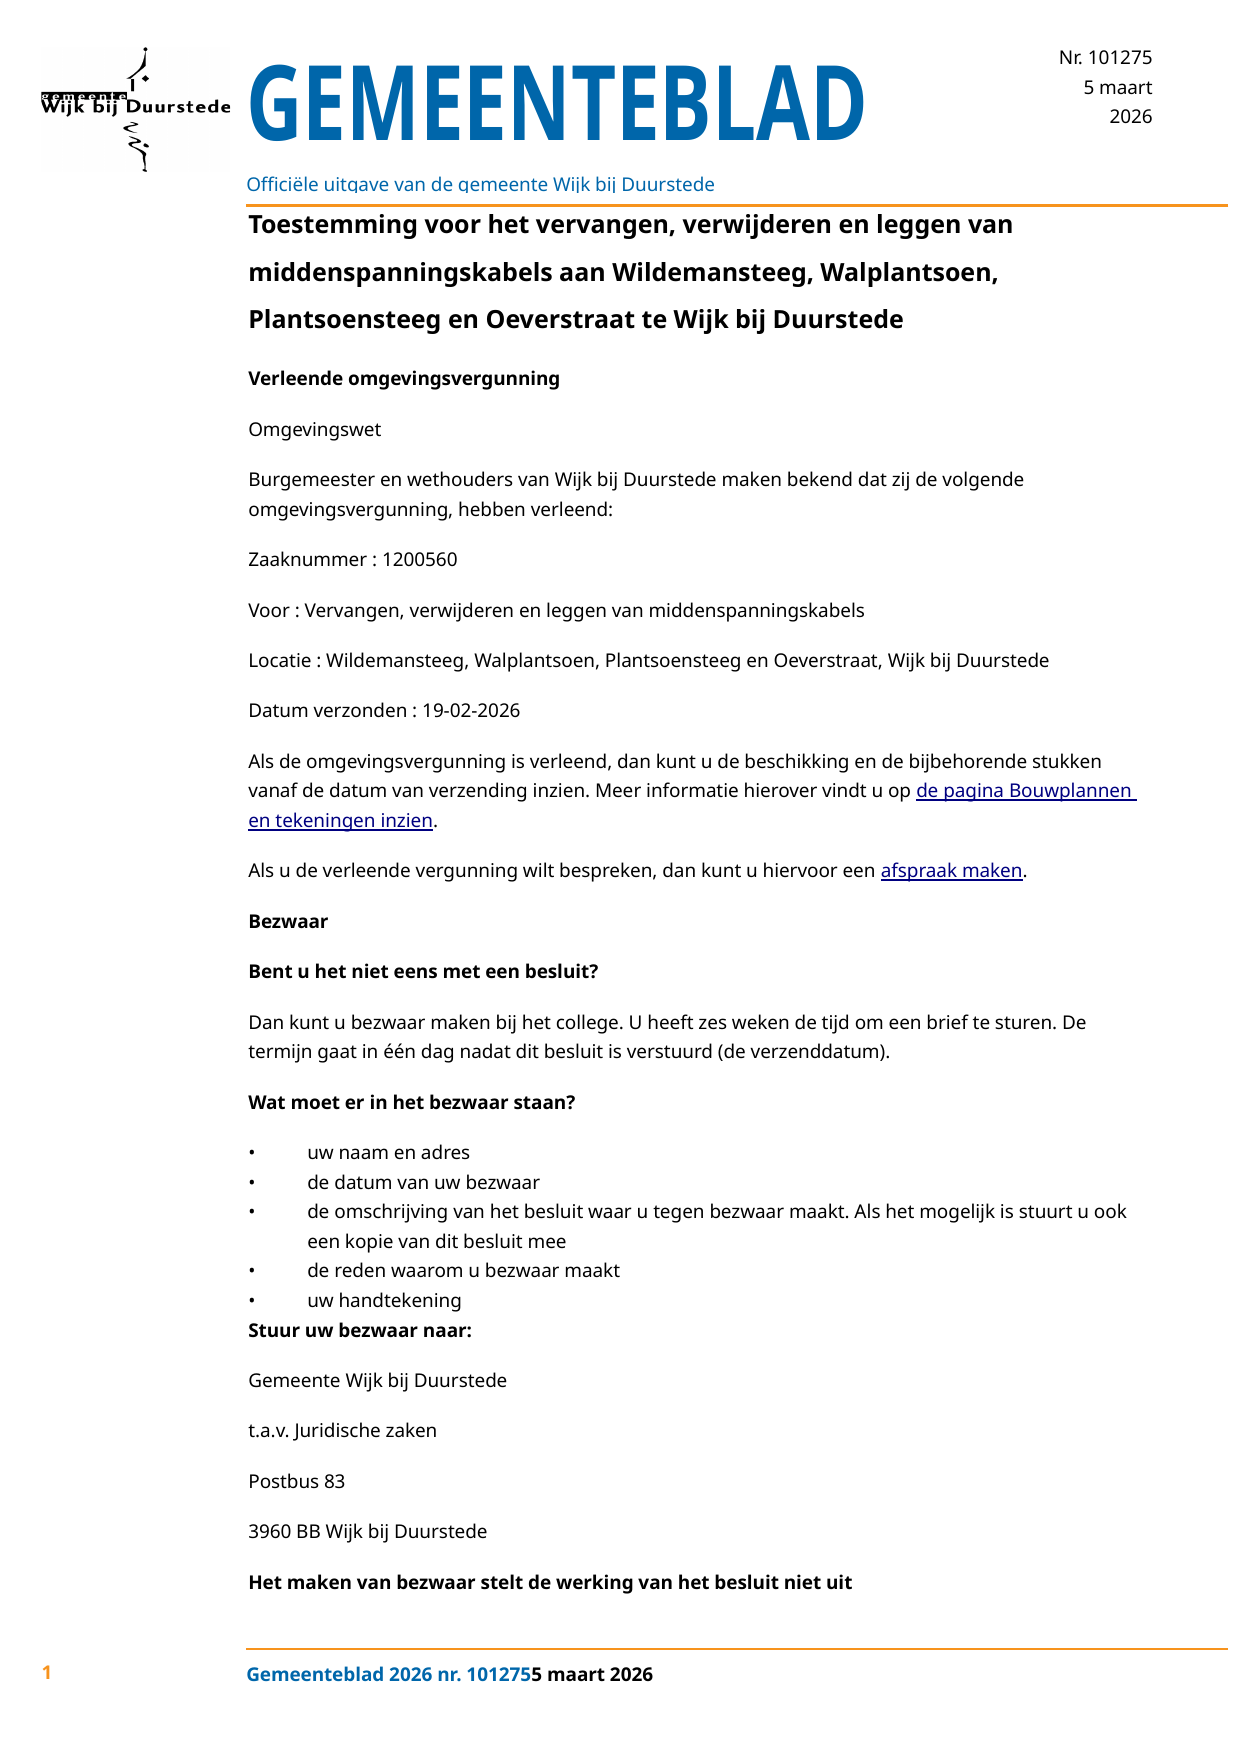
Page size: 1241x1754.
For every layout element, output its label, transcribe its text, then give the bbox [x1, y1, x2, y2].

text 3960 BB Wijk bij Duurstede [248, 1518, 1152, 1544]
text Dan kunt u bezwaar maken bij het college. U heeft zes weken de tijd om een brief te sturen. De termijn gaat in één dag nadat dit besluit is verstuurd (de verzenddatum). [248, 1009, 1152, 1064]
list de reden waarom u bezwaar maakt [248, 1258, 1152, 1283]
text Gemeente Wijk bij Duurstede [248, 1367, 1152, 1393]
text Bent u het niet eens met een besluit? [248, 958, 1152, 984]
text Locatie : Wildemansteeg, Walplantsoen, Plantsoensteeg en Oeverstraat, Wijk bij Duurstede [248, 647, 1152, 673]
text Burgemeester en wethouders van Wijk bij Duurstede maken bekend dat zij de volgende omgevingsvergunning, hebben verleend: [248, 466, 1152, 522]
text Als de omgevingsvergunning is verleend, dan kunt u de beschikking en de bijbehorende stukken vanaf de datum van verzending inzien. Meer informatie hierover vindt u op de pagina Bouwplannen en tekeningen inzien. [248, 748, 1152, 833]
text Voor : Vervangen, verwijderen en leggen van middenspanningskabels [248, 597, 1152, 622]
text t.a.v. Juridische zaken [248, 1418, 1152, 1443]
text Verleende omgevingsvergunning [248, 366, 1152, 391]
text Stuur uw bezwaar naar: [248, 1317, 1152, 1342]
picture [41, 47, 231, 172]
text Zaaknummer : 1200560 [248, 546, 1152, 572]
list de omschrijving van het besluit waar u tegen bezwaar maakt. Als het mogelijk is stuurt u ook een kopie van dit besluit mee [248, 1198, 1152, 1254]
list uw handtekening [248, 1287, 1152, 1313]
text Het maken van bezwaar stelt de werking van het besluit niet uit [248, 1569, 1152, 1594]
text Postbus 83 [248, 1468, 1152, 1494]
text Datum verzonden : 19-02-2026 [248, 698, 1152, 723]
text Bezwaar [248, 908, 1152, 934]
list uw naam en adres [248, 1139, 1152, 1165]
text Als u de verleende vergunning wilt bespreken, dan kunt u hiervoor een afspraak maken. [248, 858, 1152, 883]
list de datum van uw bezwaar [248, 1169, 1152, 1194]
text Toestemming voor het vervangen, verwijderen en leggen van middenspanningskabels aan Wildemansteeg, Walplantsoen, Plantsoensteeg en Oeverstraat te Wijk bij Duurstede [248, 207, 1152, 336]
text Omgevingswet [248, 416, 1152, 442]
text Wat moet er in het bezwaar staan? [248, 1089, 1152, 1114]
